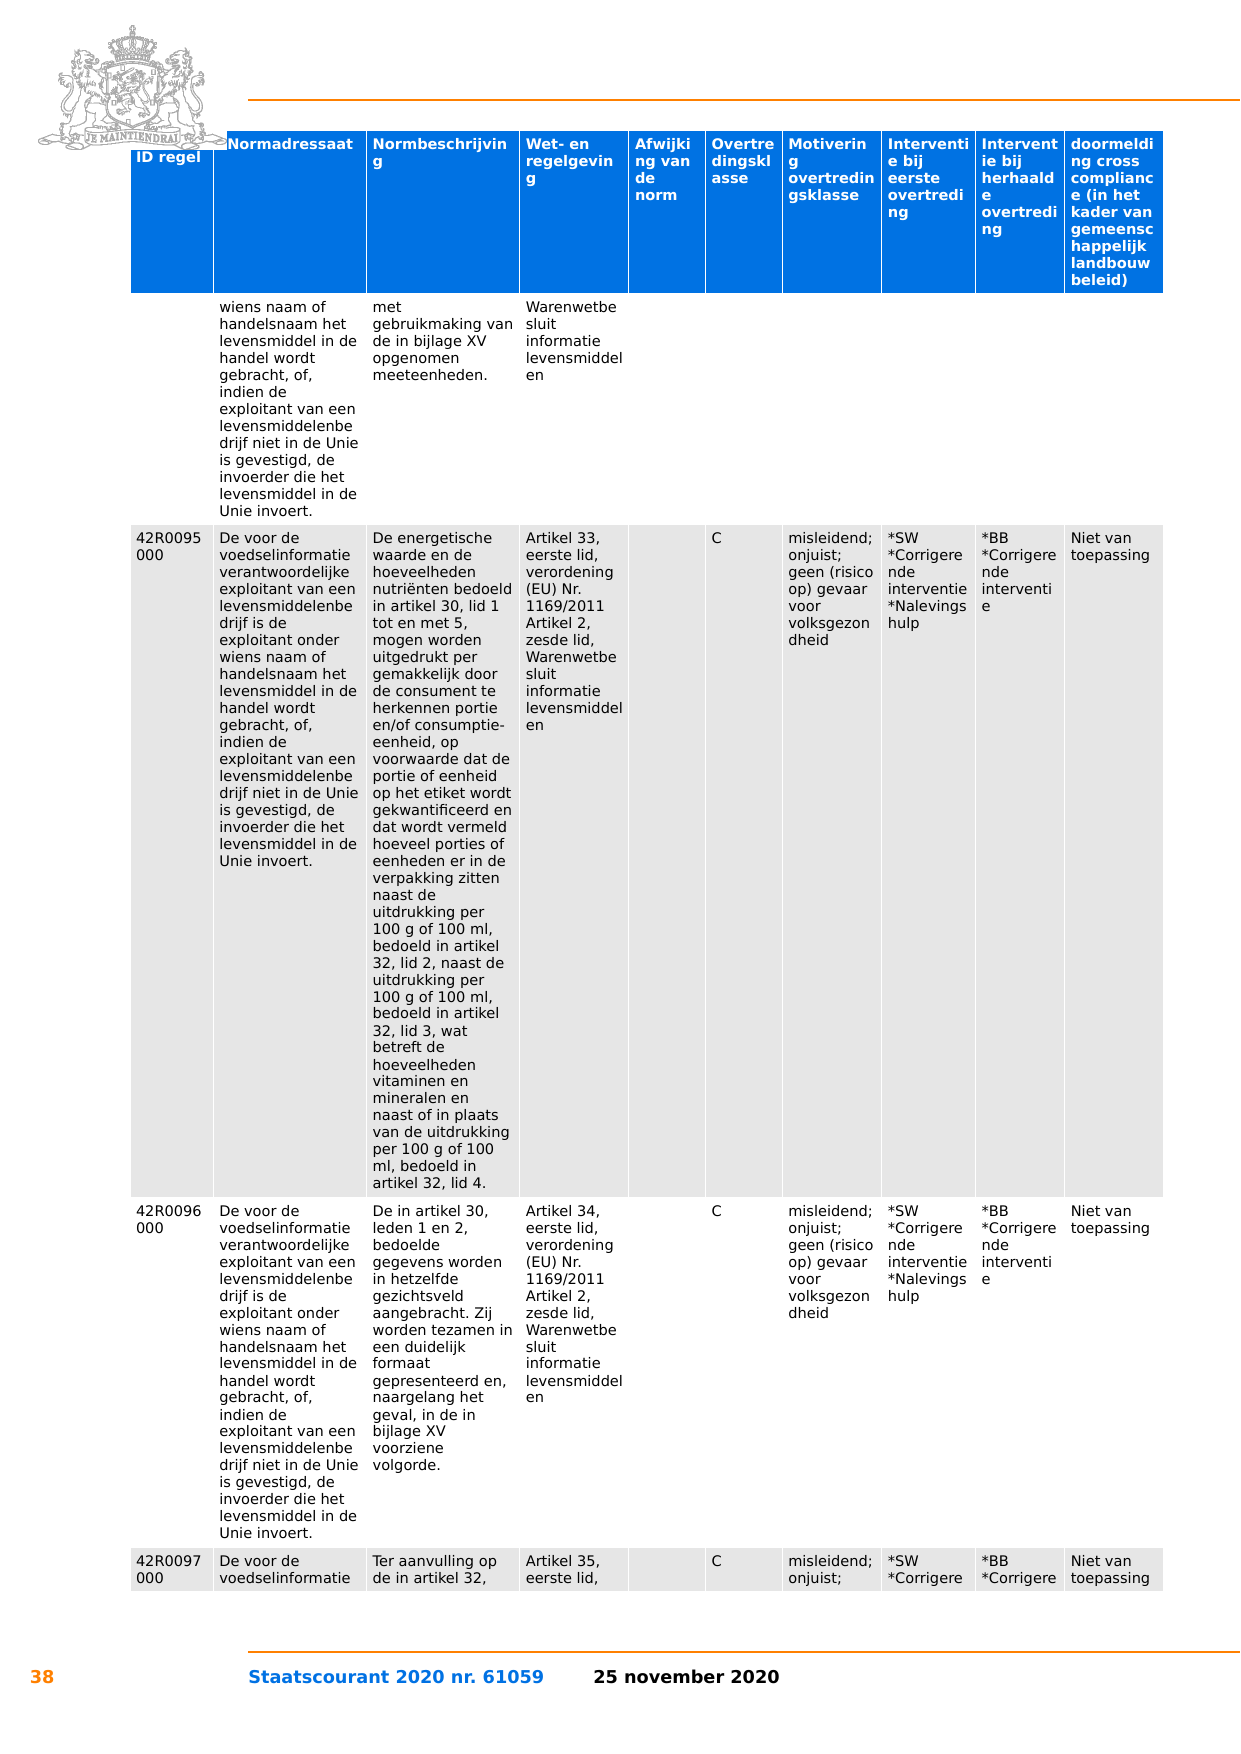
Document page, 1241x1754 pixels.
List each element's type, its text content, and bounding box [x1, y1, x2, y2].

table_cell C [706, 525, 782, 1197]
table_cell [976, 294, 1064, 524]
table_cell wiens naam of handelsnaam het levensmiddel in de handel wordt gebracht, of, indien de exploitant van een levensmiddelenbedrijf niet in de Unie is gevestigd, de invoerder die het levensmiddel in de Unie invoert. [214, 294, 366, 524]
table_header doormelding cross compliance (in het kader van gemeenschappelijk landbouwbeleid) [1065, 131, 1163, 293]
table_cell 42R0096000 [131, 1198, 213, 1547]
table_cell Niet van toepassing [1065, 1198, 1163, 1547]
table_cell Niet van toepassing [1065, 1548, 1163, 1591]
table_cell De voor de voedselinformatie verantwoordelijke exploitant van een levensmiddelenbedrijf is de exploitant onder wiens naam of handelsnaam het levensmiddel in de handel wordt gebracht, of, indien de exploitant van een levensmiddelenbedrijf niet in de Unie is gevestigd, de invoerder die het levensmiddel in de Unie invoert. [214, 525, 366, 1197]
picture [38, 25, 227, 150]
table_cell *BB *Corrigerende interventie [976, 525, 1064, 1197]
table_header ID regel [131, 150, 213, 293]
table_cell *SW *Corrigere [882, 1548, 975, 1591]
table_header Motivering overtredingsklasse [783, 131, 881, 293]
table_cell misleidend; onjuist; geen (risico op) gevaar voor volksgezondheid [783, 525, 881, 1197]
table_header Afwijking van de norm [629, 131, 705, 293]
table_cell [629, 1548, 705, 1591]
table_cell 42R0095000 [131, 525, 213, 1197]
table_cell C [706, 1198, 782, 1547]
table_header Interventie bij herhaalde overtreding [976, 131, 1064, 293]
table_cell De voor de voedselinformatie verantwoordelijke exploitant van een levensmiddelenbedrijf is de exploitant onder wiens naam of handelsnaam het levensmiddel in de handel wordt gebracht, of, indien de exploitant van een levensmiddelenbedrijf niet in de Unie is gevestigd, de invoerder die het levensmiddel in de Unie invoert. [214, 1198, 366, 1547]
table_cell Ter aanvulling op de in artikel 32, [367, 1548, 519, 1591]
table_cell *BB *Corrigerende interventie [976, 1198, 1064, 1547]
table_cell De voor de voedselinformatie [214, 1548, 366, 1591]
table_header Normbeschrijving [367, 131, 519, 293]
table_header Interventie bij eerste overtreding [882, 131, 975, 293]
table_cell Warenwetbesluit informatie levensmiddelen [520, 294, 628, 524]
table_header Wet- en regelgeving [520, 131, 628, 293]
table_cell Artikel 34, eerste lid, verordening (EU) Nr. 1169/2011 Artikel 2, zesde lid, Warenwetbesluit informatie levensmiddelen [520, 1198, 628, 1547]
table_cell De energetische waarde en de hoeveelheden nutriënten bedoeld in artikel 30, lid 1 tot en met 5, mogen worden uitgedrukt per gemakkelijk door de consument te herkennen portie en/of consumptie-eenheid, op voorwaarde dat de portie of eenheid op het etiket wordt gekwantificeerd en dat wordt vermeld hoeveel porties of eenheden er in de verpakking zitten naast de uitdrukking per 100 g of 100 ml, bedoeld in artikel 32, lid 2, naast de uitdrukking per 100 g of 100 ml, bedoeld in artikel 32, lid 3, wat betreft de hoeveelheden vitaminen en mineralen en naast of in plaats van de uitdrukking per 100 g of 100 ml, bedoeld in artikel 32, lid 4. [367, 525, 519, 1197]
table_cell misleidend; onjuist; [783, 1548, 881, 1591]
table_cell *SW *Corrigerende interventie *Nalevingshulp [882, 525, 975, 1197]
table_header Normadressaat [214, 131, 366, 293]
table_cell Artikel 35, eerste lid, [520, 1548, 628, 1591]
table_cell [629, 1198, 705, 1547]
table_cell [783, 294, 881, 524]
table_cell [629, 525, 705, 1197]
table_cell [882, 294, 975, 524]
table_cell *BB *Corrigere [976, 1548, 1064, 1591]
table_cell C [706, 1548, 782, 1591]
table_cell De in artikel 30, leden 1 en 2, bedoelde gegevens worden in hetzelfde gezichtsveld aangebracht. Zij worden tezamen in een duidelijk formaat gepresenteerd en, naargelang het geval, in de in bijlage XV voorziene volgorde. [367, 1198, 519, 1547]
table_cell [706, 294, 782, 524]
table_cell [1065, 294, 1163, 524]
table_cell [629, 294, 705, 524]
table_cell Artikel 33, eerste lid, verordening (EU) Nr. 1169/2011 Artikel 2, zesde lid, Warenwetbesluit informatie levensmiddelen [520, 525, 628, 1197]
table_cell met gebruikmaking van de in bijlage XV opgenomen meeteenheden. [367, 294, 519, 524]
table_cell Niet van toepassing [1065, 525, 1163, 1197]
table_cell 42R0097000 [131, 1548, 213, 1591]
table_cell *SW *Corrigerende interventie *Nalevingshulp [882, 1198, 975, 1547]
table_header Overtredingsklasse [706, 131, 782, 293]
table_cell [131, 294, 213, 524]
table_cell misleidend; onjuist; geen (risico op) gevaar voor volksgezondheid [783, 1198, 881, 1547]
